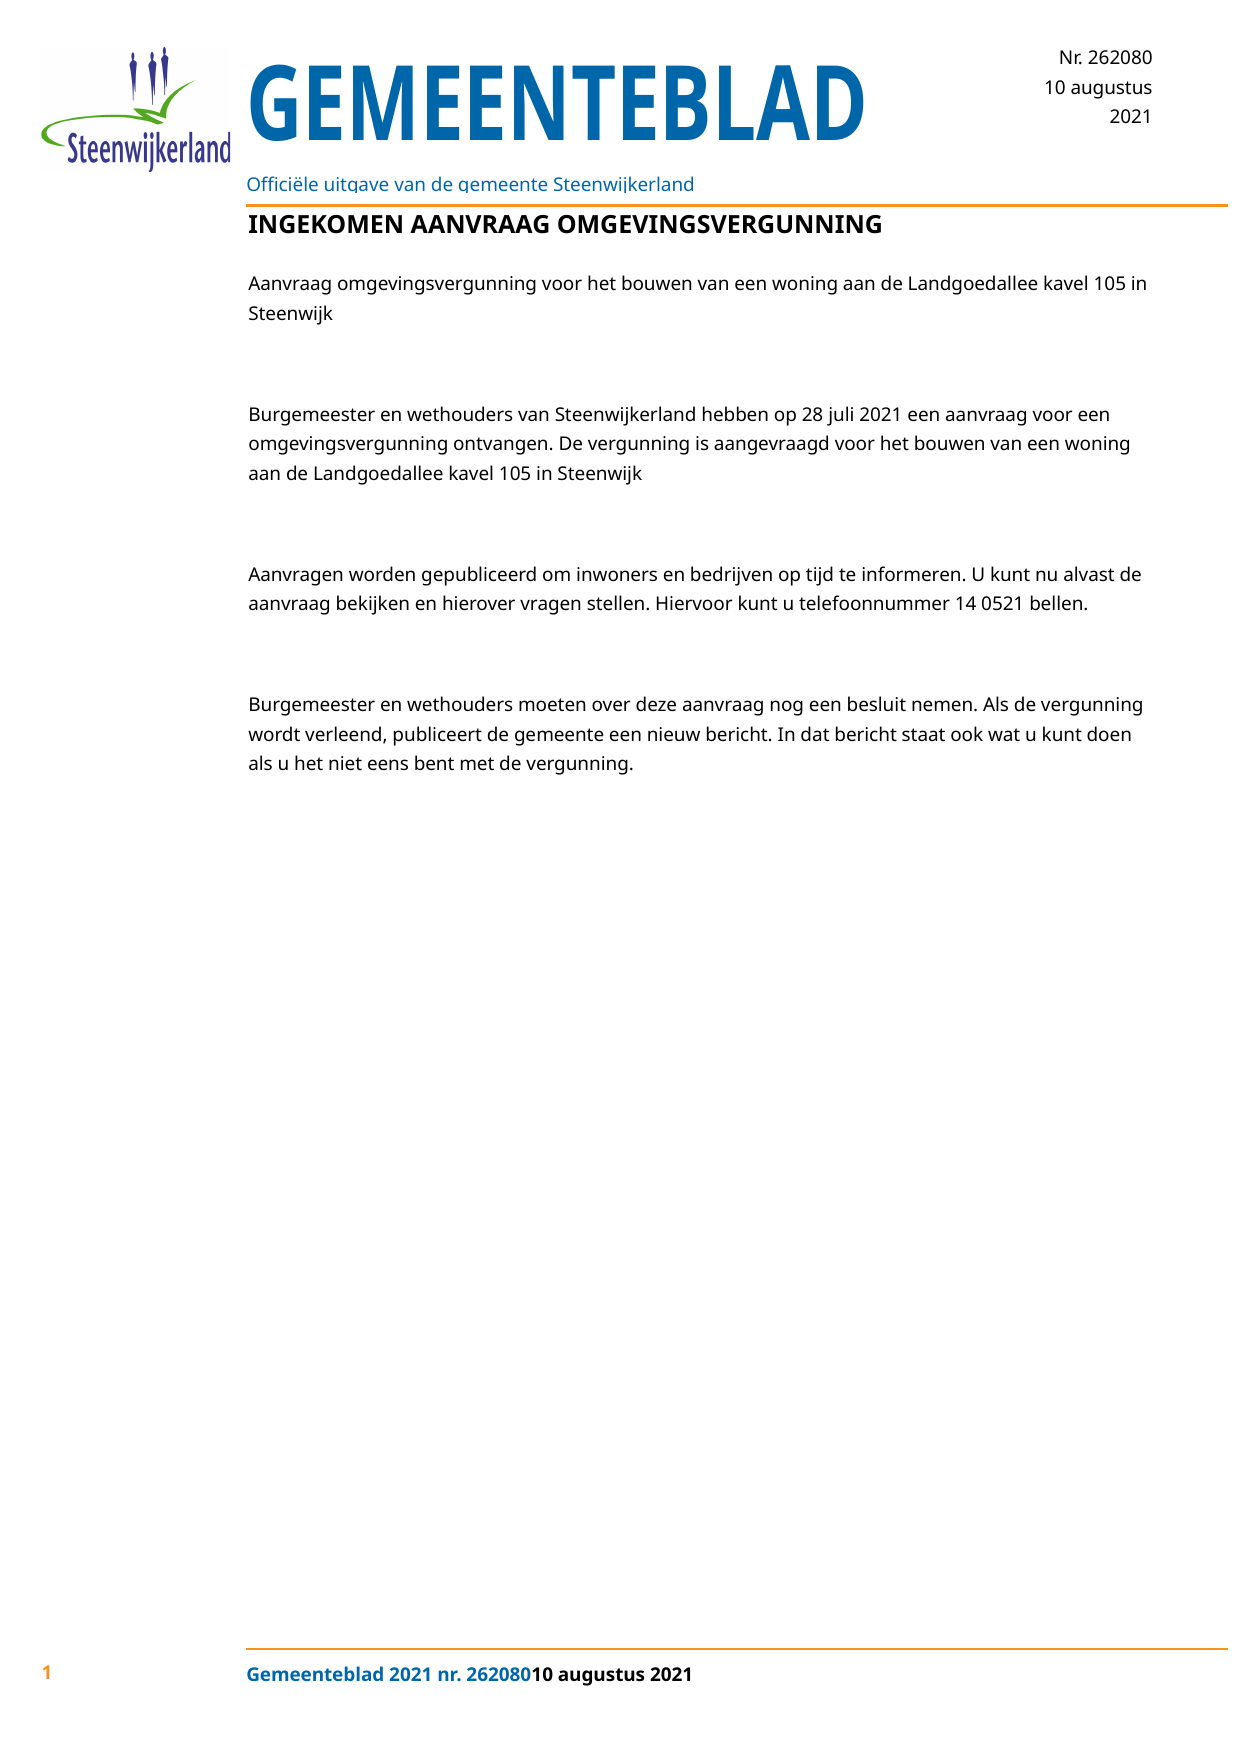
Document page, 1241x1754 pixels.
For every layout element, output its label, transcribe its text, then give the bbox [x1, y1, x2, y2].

text Aanvraag omgevingsvergunning voor het bouwen van een woning aan de Landgoedallee kavel 105 in Steenwijk [248, 270, 1152, 326]
text Aanvragen worden gepubliceerd om inwoners en bedrijven op tijd te informeren. U kunt nu alvast de aanvraag bekijken en hierover vragen stellen. Hiervoor kunt u telefoonnummer 14 0521 bellen. [248, 561, 1152, 616]
picture [41, 47, 231, 172]
text Burgemeester en wethouders moeten over deze aanvraag nog een besluit nemen. Als de vergunning wordt verleend, publiceert de gemeente een nieuw bericht. In dat bericht staat ook wat u kunt doen als u het niet eens bent met de vergunning. [248, 691, 1152, 776]
text Burgemeester en wethouders van Steenwijkerland hebben op 28 juli 2021 een aanvraag voor een omgevingsvergunning ontvangen. De vergunning is aangevraagd voor het bouwen van een woning aan de Landgoedallee kavel 105 in Steenwijk [248, 401, 1152, 486]
text INGEKOMEN AANVRAAG OMGEVINGSVERGUNNING [248, 207, 1152, 241]
